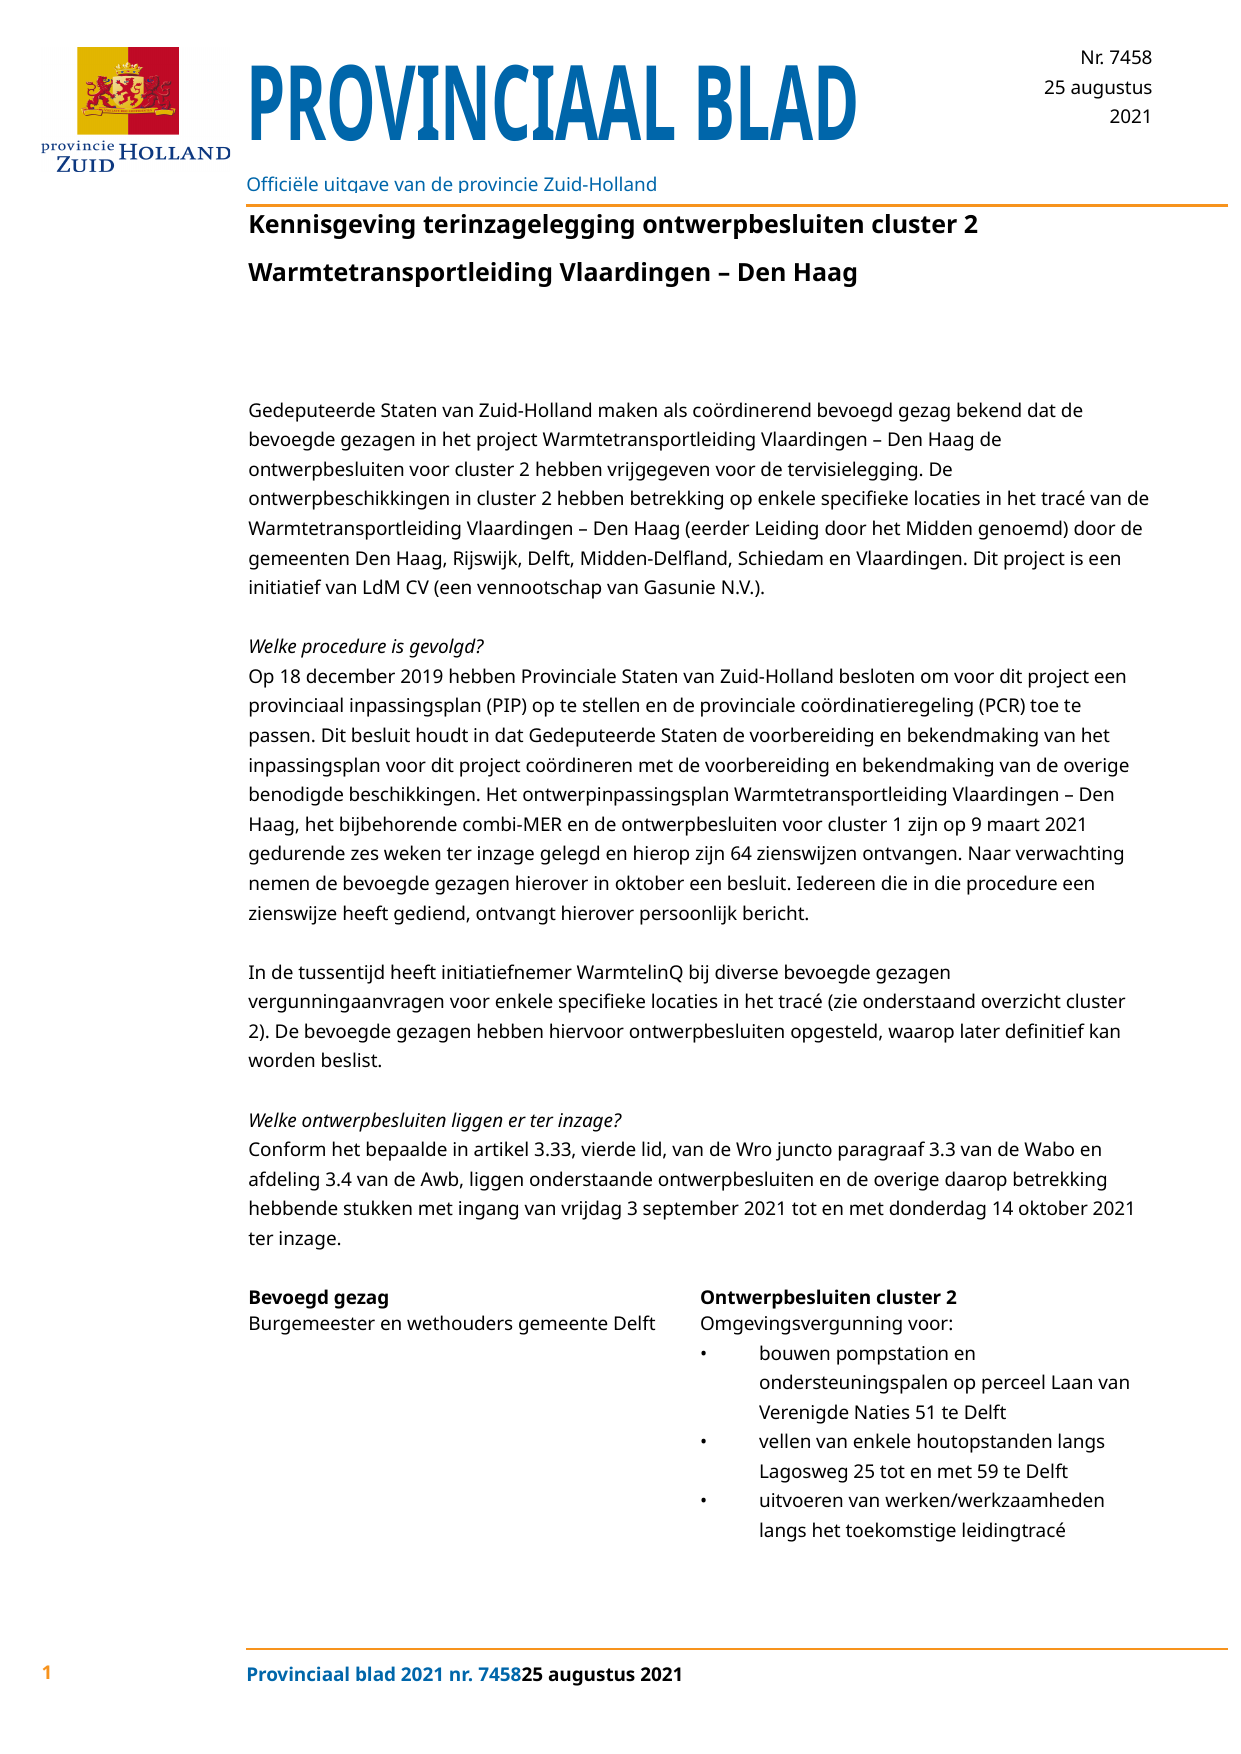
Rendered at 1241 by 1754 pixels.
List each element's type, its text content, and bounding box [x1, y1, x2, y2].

picture [41, 47, 231, 172]
text Kennisgeving terinzagelegging ontwerpbesluiten cluster 2 Warmtetransportleiding Vlaardingen – Den Haag [248, 207, 1152, 288]
table_cell Omgevingsvergunning voor: bouwen pompstation en ondersteuningspalen op perceel Laan van Verenigde Naties 51 te Delft vellen van enkele houtopstanden langs Lagosweg 25 tot en met 59 te Delft uitvoeren van werken/werkzaamheden langs het toekomstige leidingtracé [700, 1310, 1152, 1543]
table_header Ontwerpbesluiten cluster 2 [700, 1284, 1152, 1310]
text Welke ontwerpbesluiten liggen er ter inzage? [248, 1107, 1152, 1132]
table_header Bevoegd gezag [248, 1284, 700, 1310]
table_cell Burgemeester en wethouders gemeente Delft [248, 1310, 700, 1543]
text In de tussentijd heeft initiatiefnemer WarmtelinQ bij diverse bevoegde gezagen vergunningaanvragen voor enkele specifieke locaties in het tracé (zie onderstaand overzicht cluster 2). De bevoegde gezagen hebben hiervoor ontwerpbesluiten opgesteld, waarop later definitief kan worden beslist. [248, 959, 1152, 1073]
text Conform het bepaalde in artikel 3.33, vierde lid, van de Wro juncto paragraaf 3.3 van de Wabo en afdeling 3.4 van de Awb, liggen onderstaande ontwerpbesluiten en de overige daarop betrekking hebbende stukken met ingang van vrijdag 3 september 2021 tot en met donderdag 14 oktober 2021 ter inzage. [248, 1136, 1152, 1251]
text Gedeputeerde Staten van Zuid-Holland maken als coördinerend bevoegd gezag bekend dat de bevoegde gezagen in het project Warmtetransportleiding Vlaardingen – Den Haag de ontwerpbesluiten voor cluster 2 hebben vrijgegeven voor de tervisielegging. De ontwerpbeschikkingen in cluster 2 hebben betrekking op enkele specifieke locaties in het tracé van de Warmtetransportleiding Vlaardingen – Den Haag (eerder Leiding door het Midden genoemd) door de gemeenten Den Haag, Rijswijk, Delft, Midden-Delfland, Schiedam en Vlaardingen. Dit project is een initiatief van LdM CV (een vennootschap van Gasunie N.V.). [248, 397, 1152, 600]
text Welke procedure is gevolgd? [248, 633, 1152, 659]
text Op 18 december 2019 hebben Provinciale Staten van Zuid-Holland besloten om voor dit project een provinciaal inpassingsplan (PIP) op te stellen en de provinciale coördinatieregeling (PCR) toe te passen. Dit besluit houdt in dat Gedeputeerde Staten de voorbereiding en bekendmaking van het inpassingsplan voor dit project coördineren met de voorbereiding en bekendmaking van de overige benodigde beschikkingen. Het ontwerpinpassingsplan Warmtetransportleiding Vlaardingen – Den Haag, het bijbehorende combi-MER en de ontwerpbesluiten voor cluster 1 zijn op 9 maart 2021 gedurende zes weken ter inzage gelegd en hierop zijn 64 zienswijzen ontvangen. Naar verwachting nemen de bevoegde gezagen hierover in oktober een besluit. Iedereen die in die procedure een zienswijze heeft gediend, ontvangt hierover persoonlijk bericht. [248, 663, 1152, 925]
